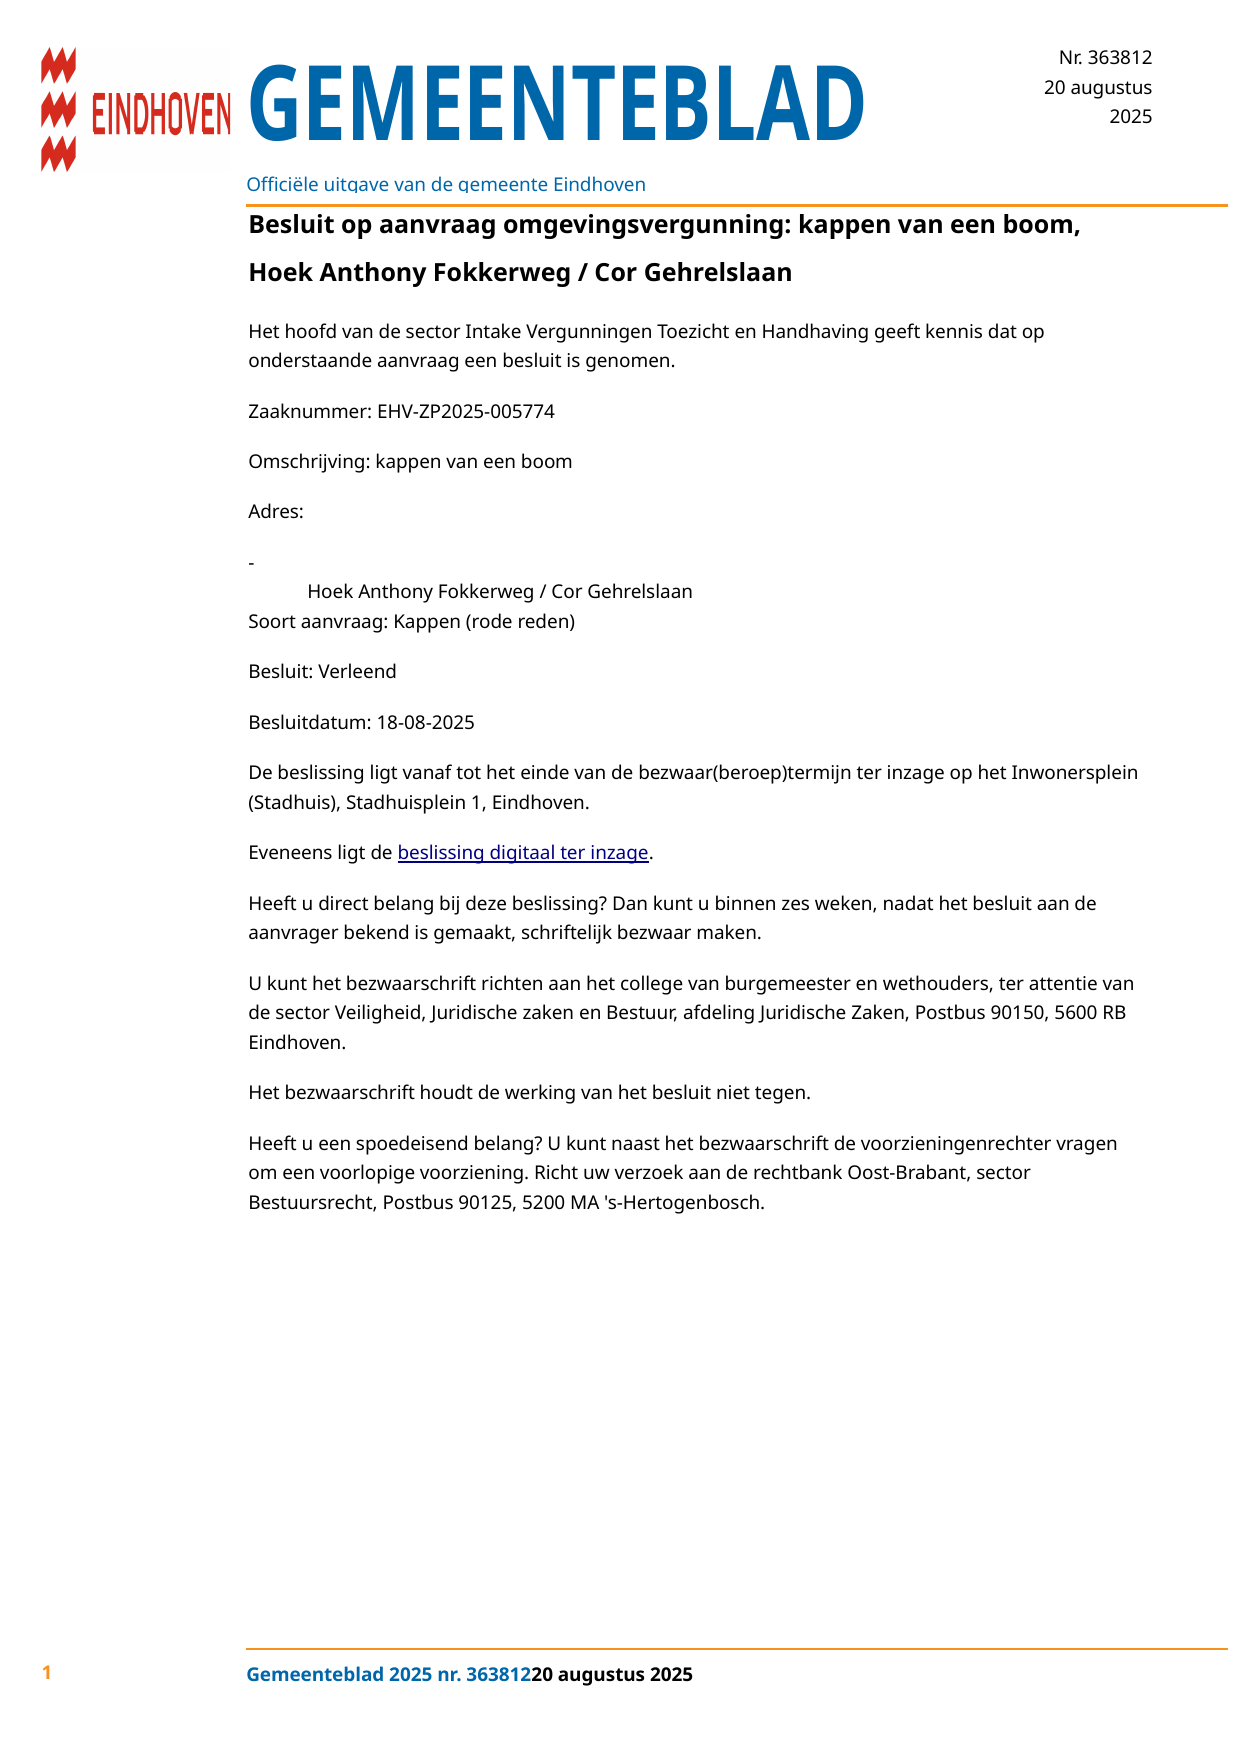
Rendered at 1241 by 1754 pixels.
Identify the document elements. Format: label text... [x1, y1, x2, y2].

text Heeft u een spoedeisend belang? U kunt naast het bezwaarschrift de voorzieningenrechter vragen om een voorlopige voorziening. Richt uw verzoek aan de rechtbank Oost-Brabant, sector Bestuursrecht, Postbus 90125, 5200 MA 's-Hertogenbosch. [248, 1130, 1152, 1215]
text U kunt het bezwaarschrift richten aan het college van burgemeester en wethouders, ter attentie van de sector Veiligheid, Juridische zaken en Bestuur, afdeling Juridische Zaken, Postbus 90150, 5600 RB Eindhoven. [248, 970, 1152, 1055]
text Het bezwaarschrift houdt de werking van het besluit niet tegen. [248, 1079, 1152, 1105]
list Hoek Anthony Fokkerweg / Cor Gehrelslaan [248, 579, 1152, 604]
text Heeft u direct belang bij deze beslissing? Dan kunt u binnen zes weken, nadat het besluit aan de aanvrager bekend is gemaakt, schriftelijk bezwaar maken. [248, 890, 1152, 945]
text Soort aanvraag: Kappen (rode reden) [248, 608, 1152, 634]
picture [41, 47, 231, 172]
text Besluitdatum: 18-08-2025 [248, 709, 1152, 735]
text Besluit: Verleend [248, 659, 1152, 684]
text Besluit op aanvraag omgevingsvergunning: kappen van een boom, Hoek Anthony Fokkerweg / Cor Gehrelslaan [248, 207, 1152, 288]
text Het hoofd van de sector Intake Vergunningen Toezicht en Handhaving geeft kennis dat op onderstaande aanvraag een besluit is genomen. [248, 318, 1152, 373]
text Omschrijving: kappen van een boom [248, 448, 1152, 474]
text Zaaknummer: EHV-ZP2025-005774 [248, 398, 1152, 424]
text De beslissing ligt vanaf tot het einde van de bezwaar(beroep)termijn ter inzage op het Inwonersplein (Stadhuis), Stadhuisplein 1, Eindhoven. [248, 759, 1152, 815]
text Eveneens ligt de beslissing digitaal ter inzage. [248, 839, 1152, 865]
text Adres: [248, 499, 1152, 524]
